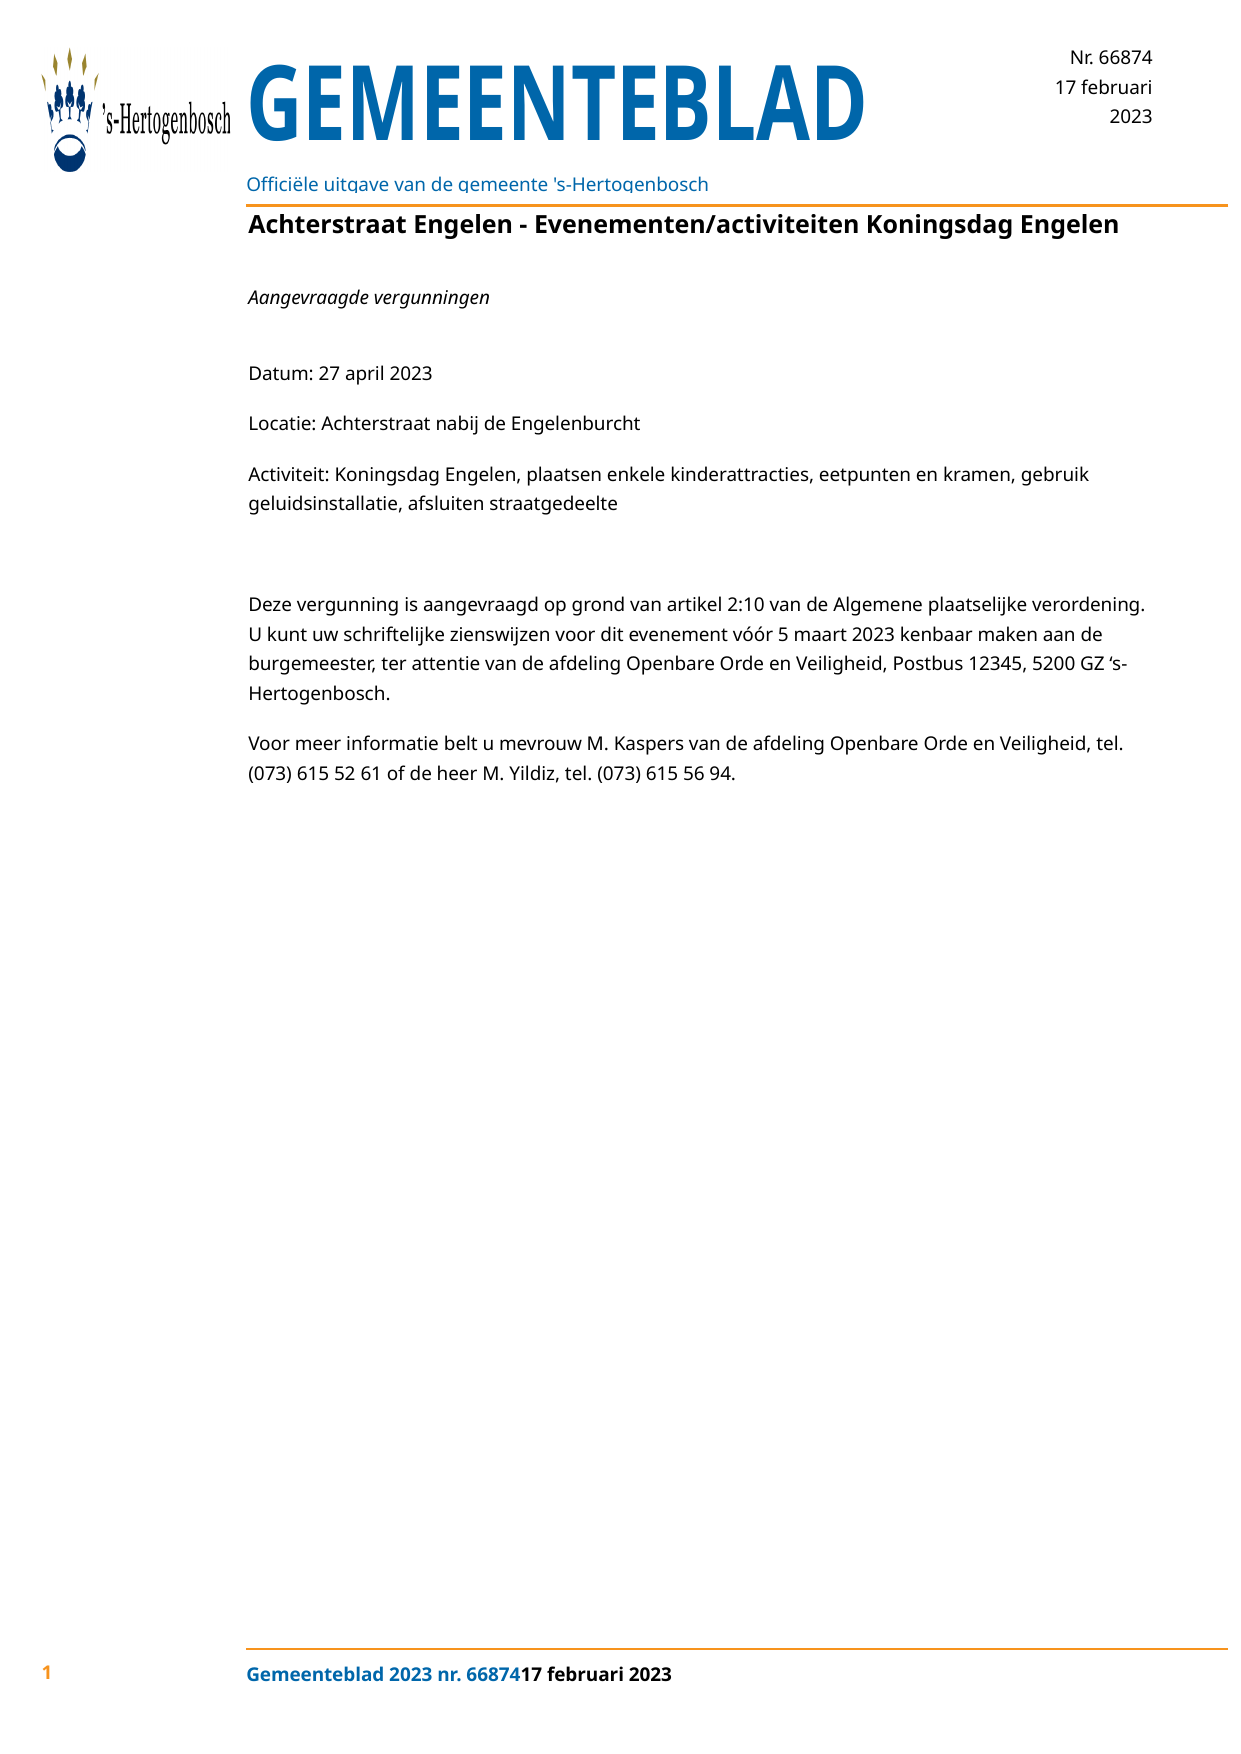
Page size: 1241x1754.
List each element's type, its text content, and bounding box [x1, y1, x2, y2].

picture [41, 47, 231, 172]
text Aangevraagde vergunningen [248, 284, 1152, 309]
text Datum: 27 april 2023 [248, 360, 1152, 386]
text Voor meer informatie belt u mevrouw M. Kaspers van de afdeling Openbare Orde en Veiligheid, tel. (073) 615 52 61 of de heer M. Yildiz, tel. (073) 615 56 94. [248, 730, 1152, 786]
text Achterstraat Engelen - Evenementen/activiteiten Koningsdag Engelen [248, 207, 1152, 241]
text Locatie: Achterstraat nabij de Engelenburcht [248, 410, 1152, 436]
text Activiteit: Koningsdag Engelen, plaatsen enkele kinderattracties, eetpunten en kramen, gebruik geluidsinstallatie, afsluiten straatgedeelte [248, 461, 1152, 516]
text Deze vergunning is aangevraagd op grond van artikel 2:10 van de Algemene plaatselijke verordening. U kunt uw schriftelijke zienswijzen voor dit evenement vóór 5 maart 2023 kenbaar maken aan de burgemeester, ter attentie van de afdeling Openbare Orde en Veiligheid, Postbus 12345, 5200 GZ ‘s-Hertogenbosch. [248, 591, 1152, 706]
